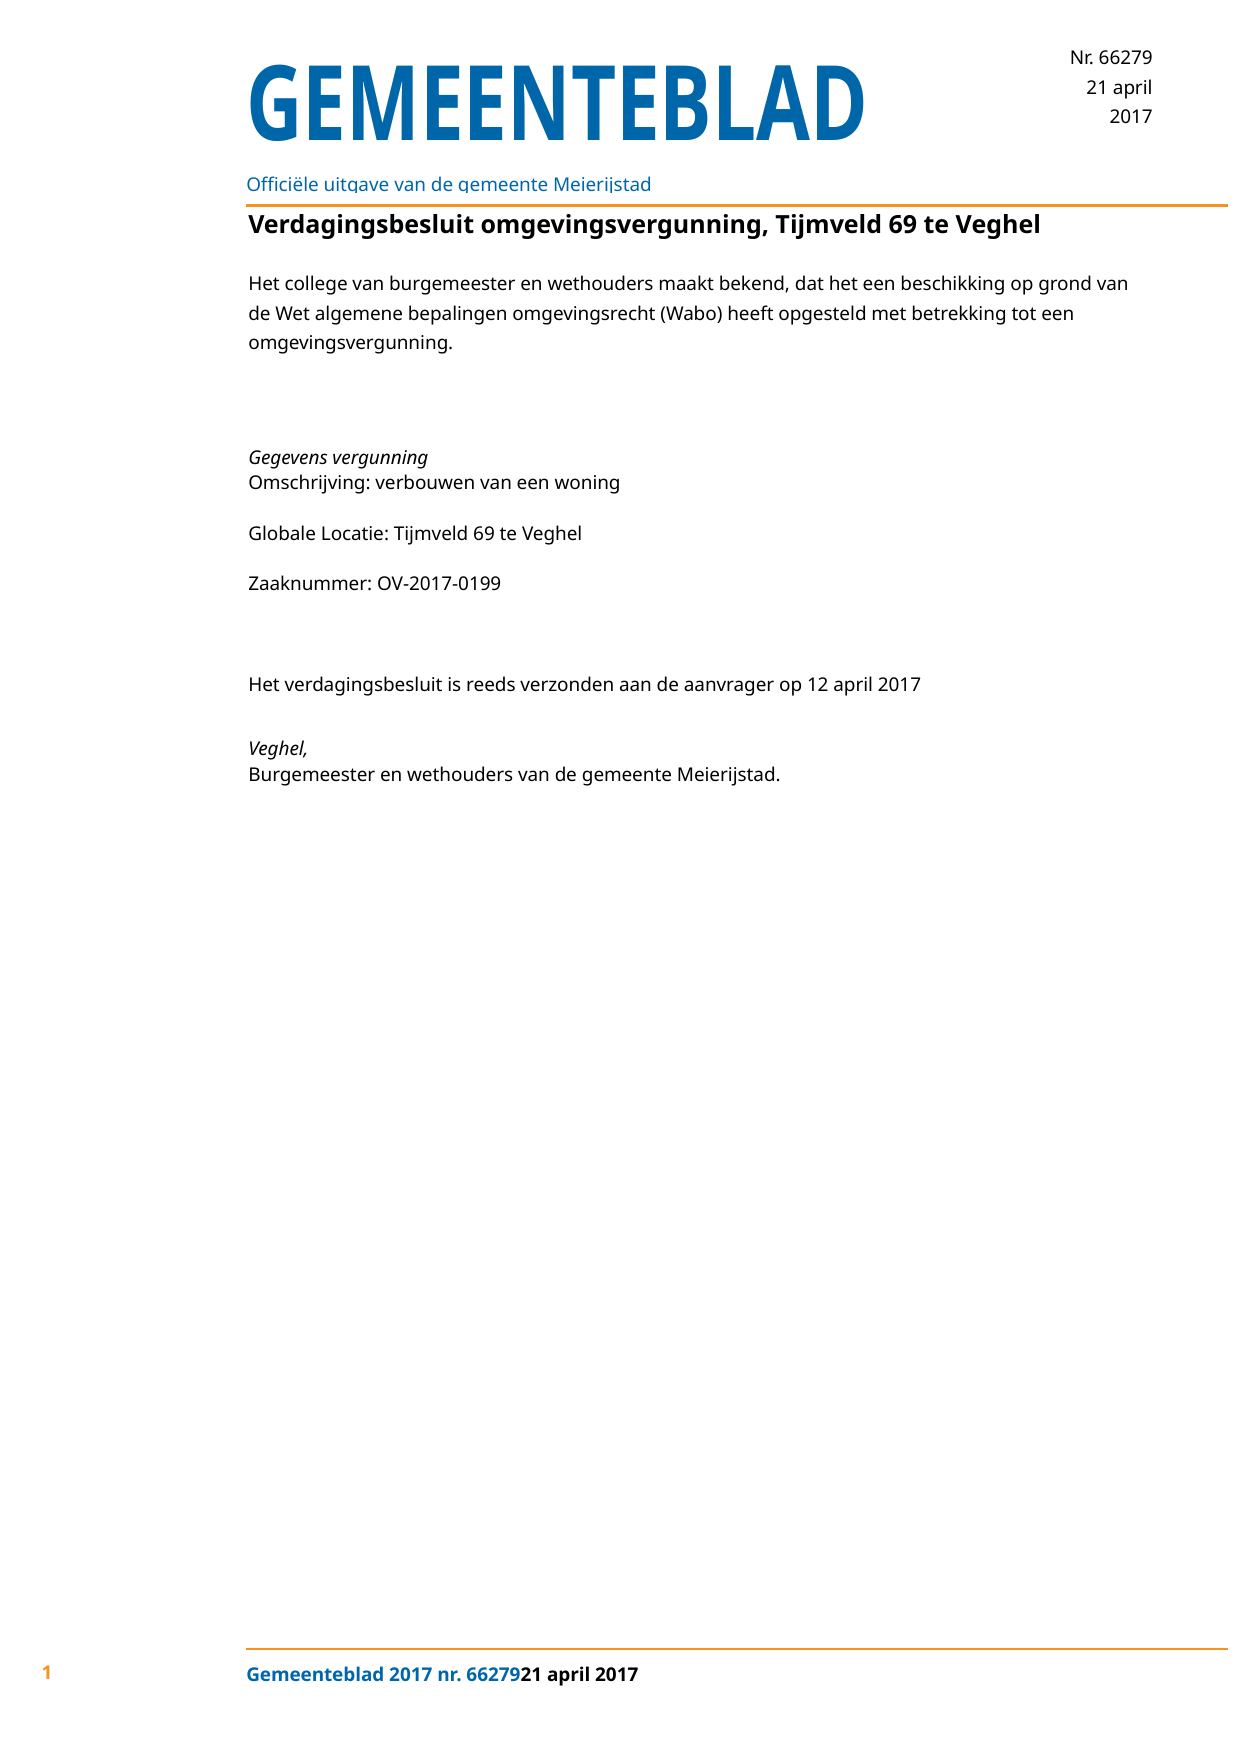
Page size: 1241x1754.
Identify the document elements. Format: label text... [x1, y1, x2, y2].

text Het verdagingsbesluit is reeds verzonden aan de aanvrager op 12 april 2017 [248, 671, 1152, 697]
text Burgemeester en wethouders van de gemeente Meierijstad. [248, 761, 1152, 787]
picture [41, 47, 231, 172]
text Het college van burgemeester en wethouders maakt bekend, dat het een beschikking op grond van de Wet algemene bepalingen omgevingsrecht (Wabo) heeft opgesteld met betrekking tot een omgevingsvergunning. [248, 270, 1152, 355]
text Globale Locatie: Tijmveld 69 te Veghel [248, 520, 1152, 546]
text Veghel, [248, 735, 1152, 761]
text Zaaknummer: OV-2017-0199 [248, 570, 1152, 596]
text Gegevens vergunning [248, 444, 1152, 469]
text Verdagingsbesluit omgevingsvergunning, Tijmveld 69 te Veghel [248, 207, 1152, 241]
text Omschrijving: verbouwen van een woning [248, 469, 1152, 495]
